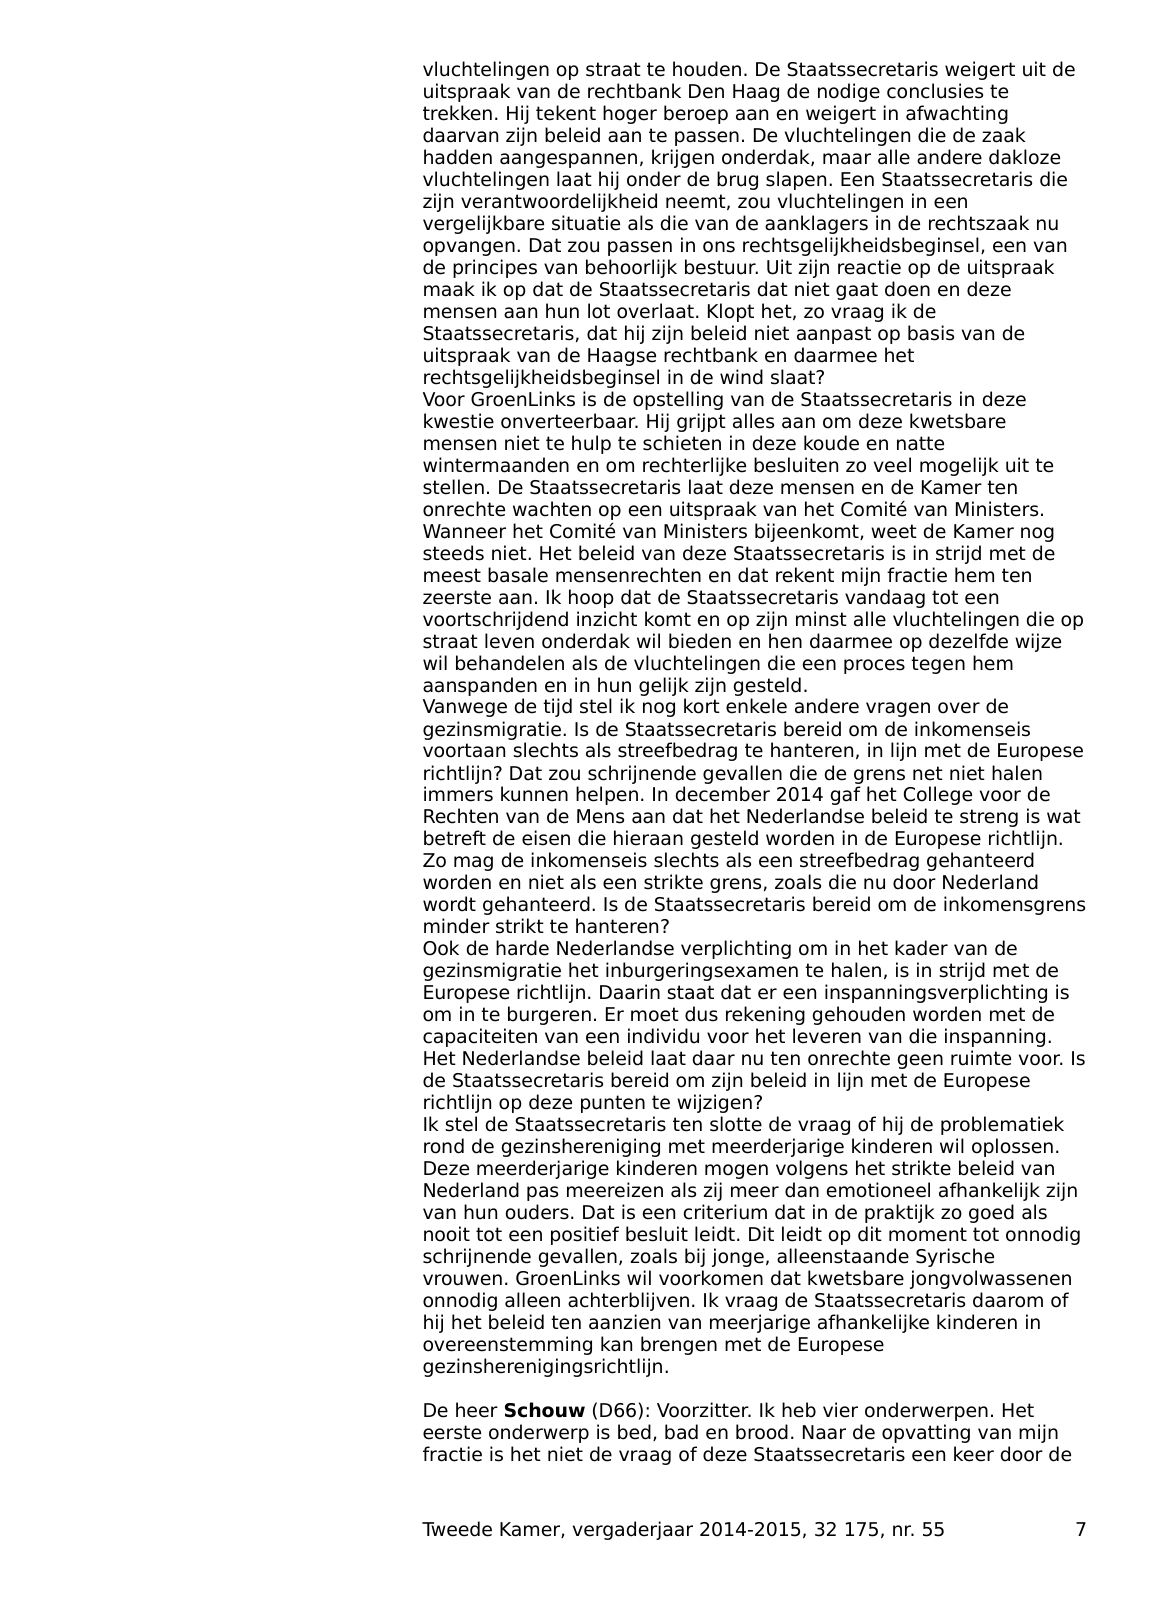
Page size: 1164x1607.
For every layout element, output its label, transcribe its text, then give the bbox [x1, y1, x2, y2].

text De heer Schouw (D66): Voorzitter. Ik heb vier onderwerpen. Het eerste onderwerp is bed, bad en brood. Naar de opvatting van mijn fractie is het niet de vraag of deze Staatssecretaris een keer door de [422, 1400, 1087, 1466]
text Voor GroenLinks is de opstelling van de Staatssecretaris in deze kwestie onverteerbaar. Hij grijpt alles aan om deze kwetsbare mensen niet te hulp te schieten in deze koude en natte wintermaanden en om rechterlijke besluiten zo veel mogelijk uit te stellen. De Staatssecretaris laat deze mensen en de Kamer ten onrechte wachten op een uitspraak van het Comité van Ministers. Wanneer het Comité van Ministers bijeenkomt, weet de Kamer nog steeds niet. Het beleid van deze Staatssecretaris is in strijd met de meest basale mensenrechten en dat rekent mijn fractie hem ten zeerste aan. Ik hoop dat de Staatssecretaris vandaag tot een voortschrijdend inzicht komt en op zijn minst alle vluchtelingen die op straat leven onderdak wil bieden en hen daarmee op dezelfde wijze wil behandelen als de vluchtelingen die een proces tegen hem aanspanden en in hun gelijk zijn gesteld. [422, 389, 1087, 696]
text Ik stel de Staatssecretaris ten slotte de vraag of hij de problematiek rond de gezinshereniging met meerderjarige kinderen wil oplossen. Deze meerderjarige kinderen mogen volgens het strikte beleid van Nederland pas meereizen als zij meer dan emotioneel afhankelijk zijn van hun ouders. Dat is een criterium dat in de praktijk zo goed als nooit tot een positief besluit leidt. Dit leidt op dit moment tot onnodig schrijnende gevallen, zoals bij jonge, alleenstaande Syrische vrouwen. GroenLinks wil voorkomen dat kwetsbare jongvolwassenen onnodig alleen achterblijven. Ik vraag de Staatssecretaris daarom of hij het beleid ten aanzien van meerjarige afhankelijke kinderen in overeenstemming kan brengen met de Europese gezinsherenigingsrichtlijn. [422, 1114, 1087, 1378]
text Ook de harde Nederlandse verplichting om in het kader van de gezinsmigratie het inburgeringsexamen te halen, is in strijd met de Europese richtlijn. Daarin staat dat er een inspanningsverplichting is om in te burgeren. Er moet dus rekening gehouden worden met de capaciteiten van een individu voor het leveren van die inspanning. Het Nederlandse beleid laat daar nu ten onrechte geen ruimte voor. Is de Staatssecretaris bereid om zijn beleid in lijn met de Europese richtlijn op deze punten te wijzigen? [422, 938, 1087, 1114]
text vluchtelingen op straat te houden. De Staatssecretaris weigert uit de uitspraak van de rechtbank Den Haag de nodige conclusies te trekken. Hij tekent hoger beroep aan en weigert in afwachting daarvan zijn beleid aan te passen. De vluchtelingen die de zaak hadden aangespannen, krijgen onderdak, maar alle andere dakloze vluchtelingen laat hij onder de brug slapen. Een Staatssecretaris die zijn verantwoordelijkheid neemt, zou vluchtelingen in een vergelijkbare situatie als die van de aanklagers in de rechtszaak nu opvangen. Dat zou passen in ons rechtsgelijkheidsbeginsel, een van de principes van behoorlijk bestuur. Uit zijn reactie op de uitspraak maak ik op dat de Staatssecretaris dat niet gaat doen en deze mensen aan hun lot overlaat. Klopt het, zo vraag ik de Staatssecretaris, dat hij zijn beleid niet aanpast op basis van de uitspraak van de Haagse rechtbank en daarmee het rechtsgelijkheidsbeginsel in de wind slaat? [422, 59, 1087, 389]
text Vanwege de tijd stel ik nog kort enkele andere vragen over de gezinsmigratie. Is de Staatssecretaris bereid om de inkomenseis voortaan slechts als streefbedrag te hanteren, in lijn met de Europese richtlijn? Dat zou schrijnende gevallen die de grens net niet halen immers kunnen helpen. In december 2014 gaf het College voor de Rechten van de Mens aan dat het Nederlandse beleid te streng is wat betreft de eisen die hieraan gesteld worden in de Europese richtlijn. Zo mag de inkomenseis slechts als een streefbedrag gehanteerd worden en niet als een strikte grens, zoals die nu door Nederland wordt gehanteerd. Is de Staatssecretaris bereid om de inkomensgrens minder strikt te hanteren? [422, 696, 1087, 938]
